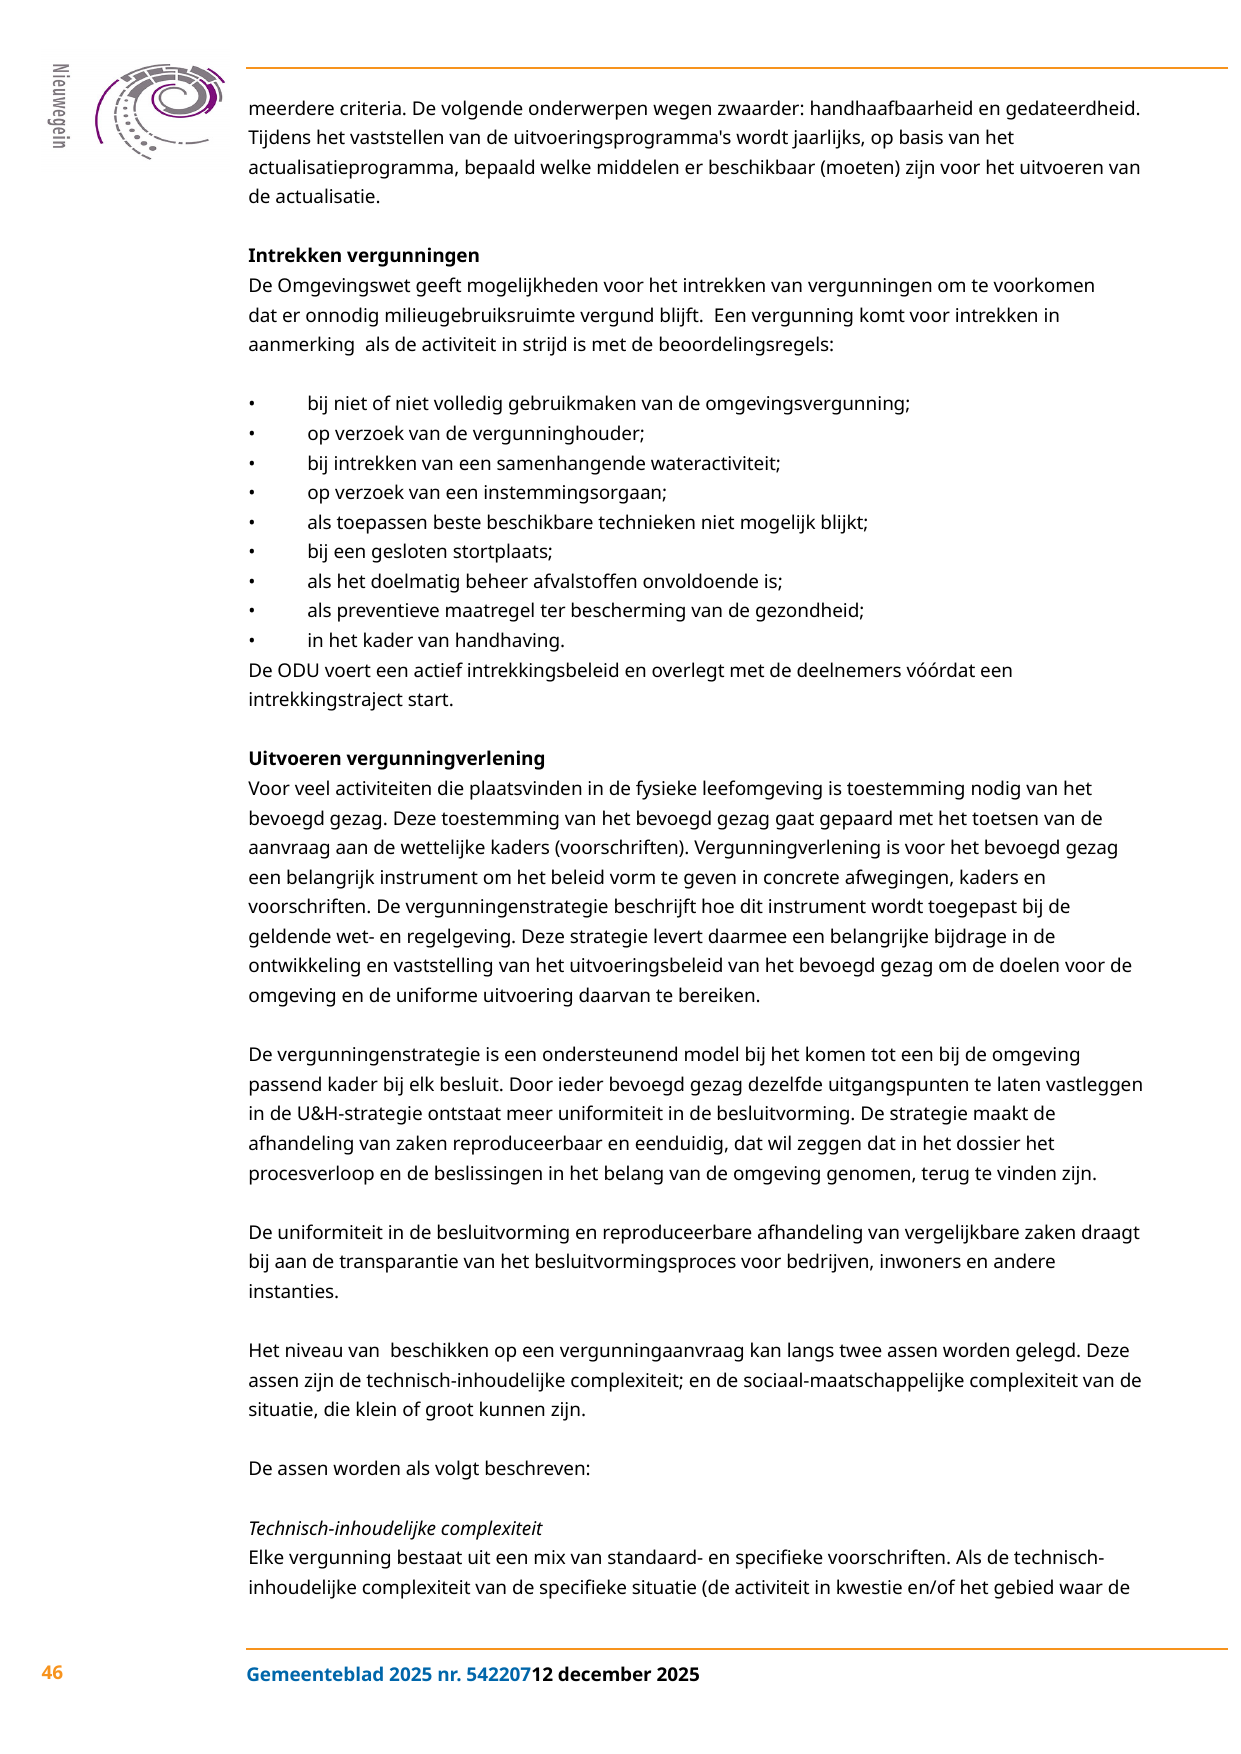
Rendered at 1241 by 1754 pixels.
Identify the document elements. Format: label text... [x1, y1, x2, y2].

text Voor veel activiteiten die plaatsvinden in de fysieke leefomgeving is toestemming nodig van het bevoegd gezag. Deze toestemming van het bevoegd gezag gaat gepaard met het toetsen van de aanvraag aan de wettelijke kaders (voorschriften). Vergunningverlening is voor het bevoegd gezag een belangrijk instrument om het beleid vorm te geven in concrete afwegingen, kaders en voorschriften. De vergunningenstrategie beschrijft hoe dit instrument wordt toegepast bij de geldende wet- en regelgeving. Deze strategie levert daarmee een belangrijke bijdrage in de ontwikkeling en vaststelling van het uitvoeringsbeleid van het bevoegd gezag om de doelen voor de omgeving en de uniforme uitvoering daarvan te bereiken. [248, 775, 1152, 1008]
text meerdere criteria. De volgende onderwerpen wegen zwaarder: handhaafbaarheid en gedateerdheid. Tijdens het vaststellen van de uitvoeringsprogramma's wordt jaarlijks, op basis van het actualisatieprogramma, bepaald welke middelen er beschikbaar (moeten) zijn voor het uitvoeren van de actualisatie. [248, 95, 1152, 209]
list als het doelmatig beheer afvalstoffen onvoldoende is; [248, 568, 1152, 594]
list op verzoek van een instemmingsorgaan; [248, 479, 1152, 505]
list op verzoek van de vergunninghouder; [248, 420, 1152, 446]
text Het niveau van beschikken op een vergunningaanvraag kan langs twee assen worden gelegd. Deze assen zijn de technisch-inhoudelijke complexiteit; en de sociaal-maatschappelijke complexiteit van de situatie, die klein of groot kunnen zijn. [248, 1337, 1152, 1422]
text De assen worden als volgt beschreven: [248, 1456, 1152, 1481]
text De uniformiteit in de besluitvorming en reproduceerbare afhandeling van vergelijkbare zaken draagt bij aan de transparantie van het besluitvormingsproces voor bedrijven, inwoners en andere instanties. [248, 1219, 1152, 1304]
text Intrekken vergunningen [248, 243, 1152, 268]
list als toepassen beste beschikbare technieken niet mogelijk blijkt; [248, 509, 1152, 535]
list bij een gesloten stortplaats; [248, 538, 1152, 564]
list bij niet of niet volledig gebruikmaken van de omgevingsvergunning; [248, 391, 1152, 416]
list als preventieve maatregel ter bescherming van de gezondheid; [248, 598, 1152, 623]
list in het kader van handhaving. [248, 627, 1152, 653]
text De ODU voert een actief intrekkingsbeleid en overlegt met de deelnemers vóórdat een intrekkingstraject start. [248, 657, 1152, 712]
text De vergunningenstrategie is een ondersteunend model bij het komen tot een bij de omgeving passend kader bij elk besluit. Door ieder bevoegd gezag dezelfde uitgangspunten te laten vastleggen in de U&H-strategie ontstaat meer uniformiteit in de besluitvorming. De strategie maakt de afhandeling van zaken reproduceerbaar en eenduidig, dat wil zeggen dat in het dossier het procesverloop en de beslissingen in het belang van de omgeving genomen, terug te vinden zijn. [248, 1041, 1152, 1186]
text De Omgevingswet geeft mogelijkheden voor het intrekken van vergunningen om te voorkomen dat er onnodig milieugebruiksruimte vergund blijft. Een vergunning komt voor intrekken in aanmerking als de activiteit in strijd is met de beoordelingsregels: [248, 272, 1152, 357]
text Elke vergunning bestaat uit een mix van standaard- en specifieke voorschriften. Als de technisch-inhoudelijke complexiteit van de specifieke situatie (de activiteit in kwestie en/of het gebied waar de [248, 1544, 1152, 1600]
list bij intrekken van een samenhangende wateractiviteit; [248, 450, 1152, 476]
picture [41, 47, 231, 172]
text Uitvoeren vergunningverlening [248, 746, 1152, 771]
text Technisch-inhoudelijke complexiteit [248, 1515, 1152, 1541]
